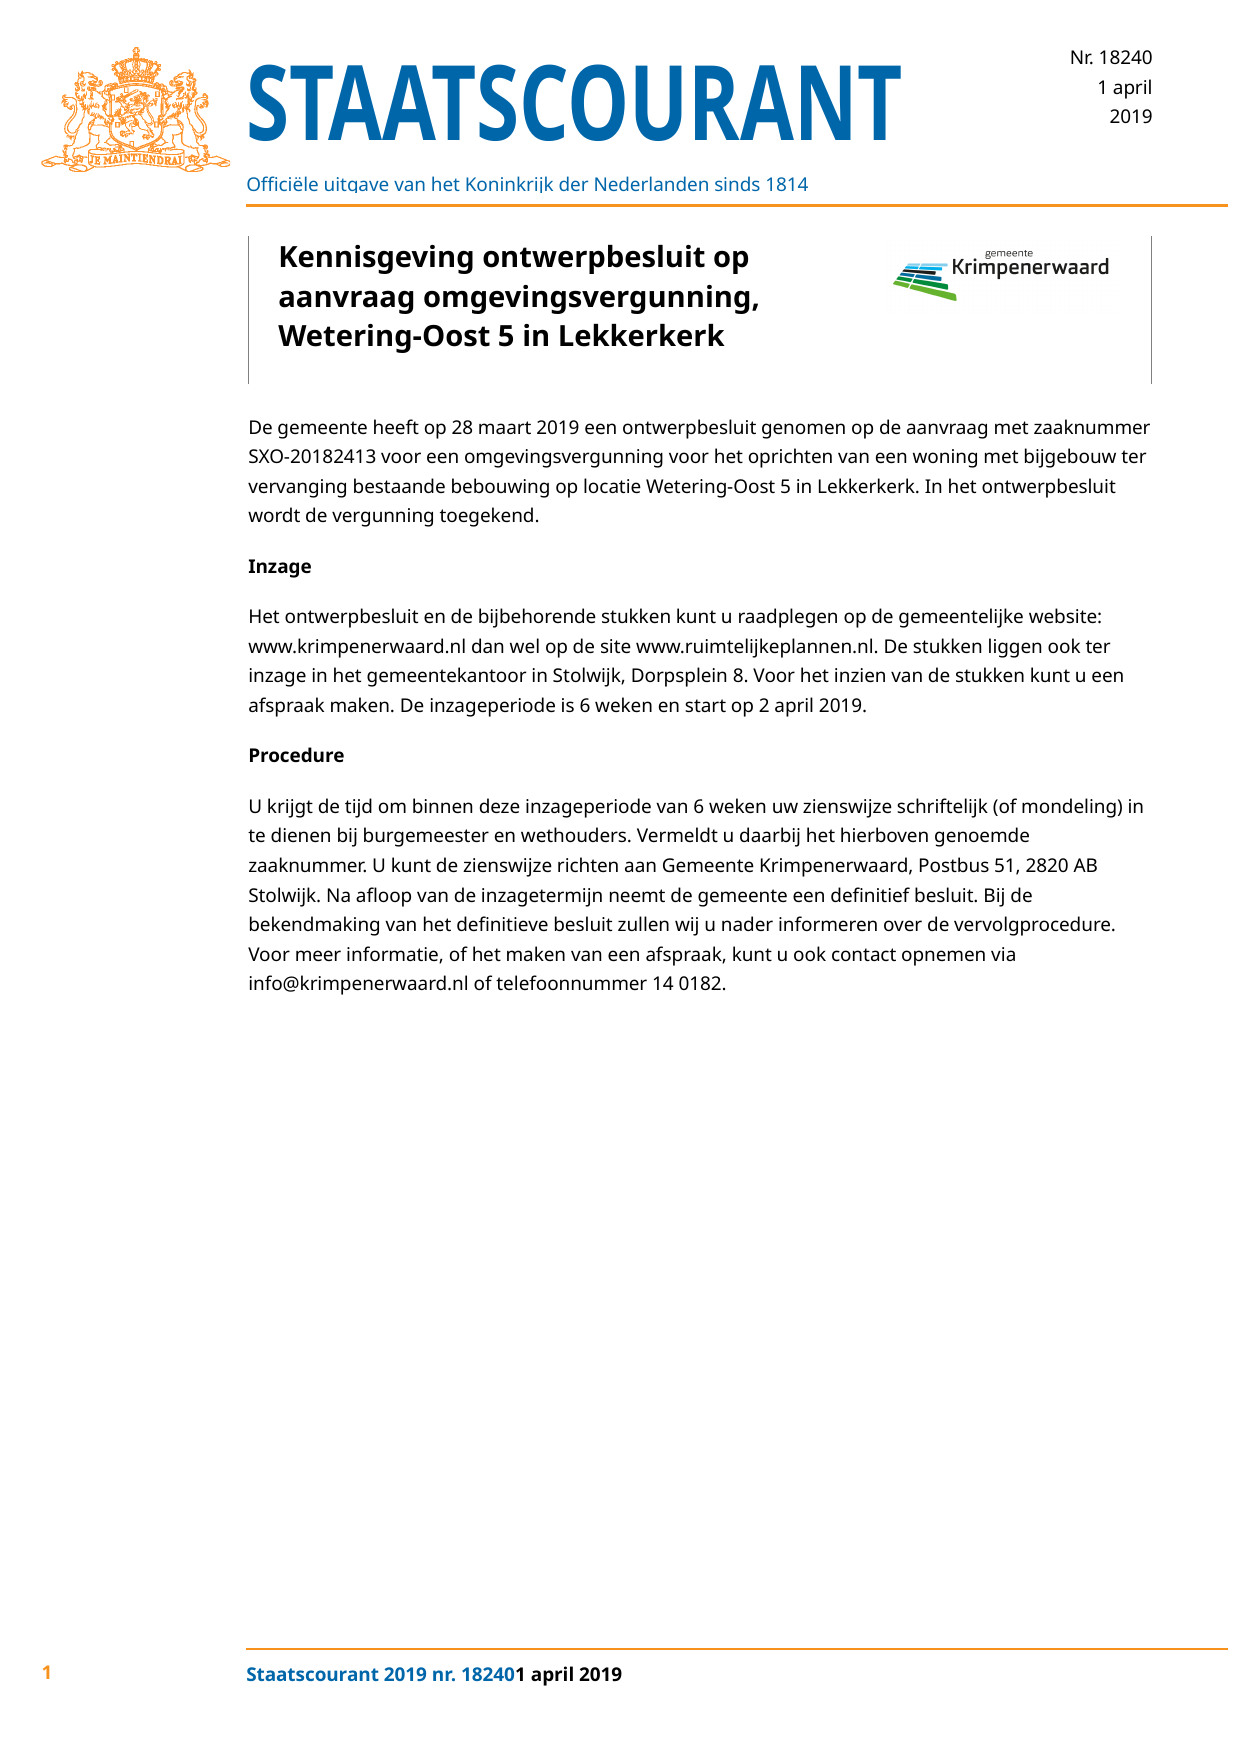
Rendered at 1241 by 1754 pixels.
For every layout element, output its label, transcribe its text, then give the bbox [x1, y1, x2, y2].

picture [41, 47, 231, 172]
text De gemeente heeft op 28 maart 2019 een ontwerpbesluit genomen op de aanvraag met zaaknummer SXO-20182413 voor een omgevingsvergunning voor het oprichten van een woning met bijgebouw ter vervanging bestaande bebouwing op locatie Wetering-Oost 5 in Lekkerkerk. In het ontwerpbesluit wordt de vergunning toegekend. [248, 414, 1152, 528]
text U krijgt de tijd om binnen deze inzageperiode van 6 weken uw zienswijze schriftelijk (of mondeling) in te dienen bij burgemeester en wethouders. Vermeldt u daarbij het hierboven genoemde zaaknummer. U kunt de zienswijze richten aan Gemeente Krimpenerwaard, Postbus 51, 2820 AB Stolwijk. Na afloop van de inzagetermijn neemt de gemeente een definitief besluit. Bij de bekendmaking van het definitieve besluit zullen wij u nader informeren over de vervolgprocedure. Voor meer informatie, of het maken van een afspraak, kunt u ook contact opnemen via info@krimpenerwaard.nl of telefoonnummer 14 0182. [248, 793, 1152, 996]
table_header Kennisgeving ontwerpbesluit op aanvraag omgevingsvergunning, Wetering-Oost 5 in Lekkerkerk [249, 236, 850, 384]
text Procedure [248, 743, 1152, 768]
text Inzage [248, 553, 1152, 579]
picture [882, 236, 1119, 316]
text Het ontwerpbesluit en de bijbehorende stukken kunt u raadplegen op de gemeentelijke website: www.krimpenerwaard.nl dan wel op de site www.ruimtelijkeplannen.nl. De stukken liggen ook ter inzage in het gemeentekantoor in Stolwijk, Dorpsplein 8. Voor het inzien van de stukken kunt u een afspraak maken. De inzageperiode is 6 weken en start op 2 april 2019. [248, 603, 1152, 718]
table_header [850, 236, 1151, 384]
